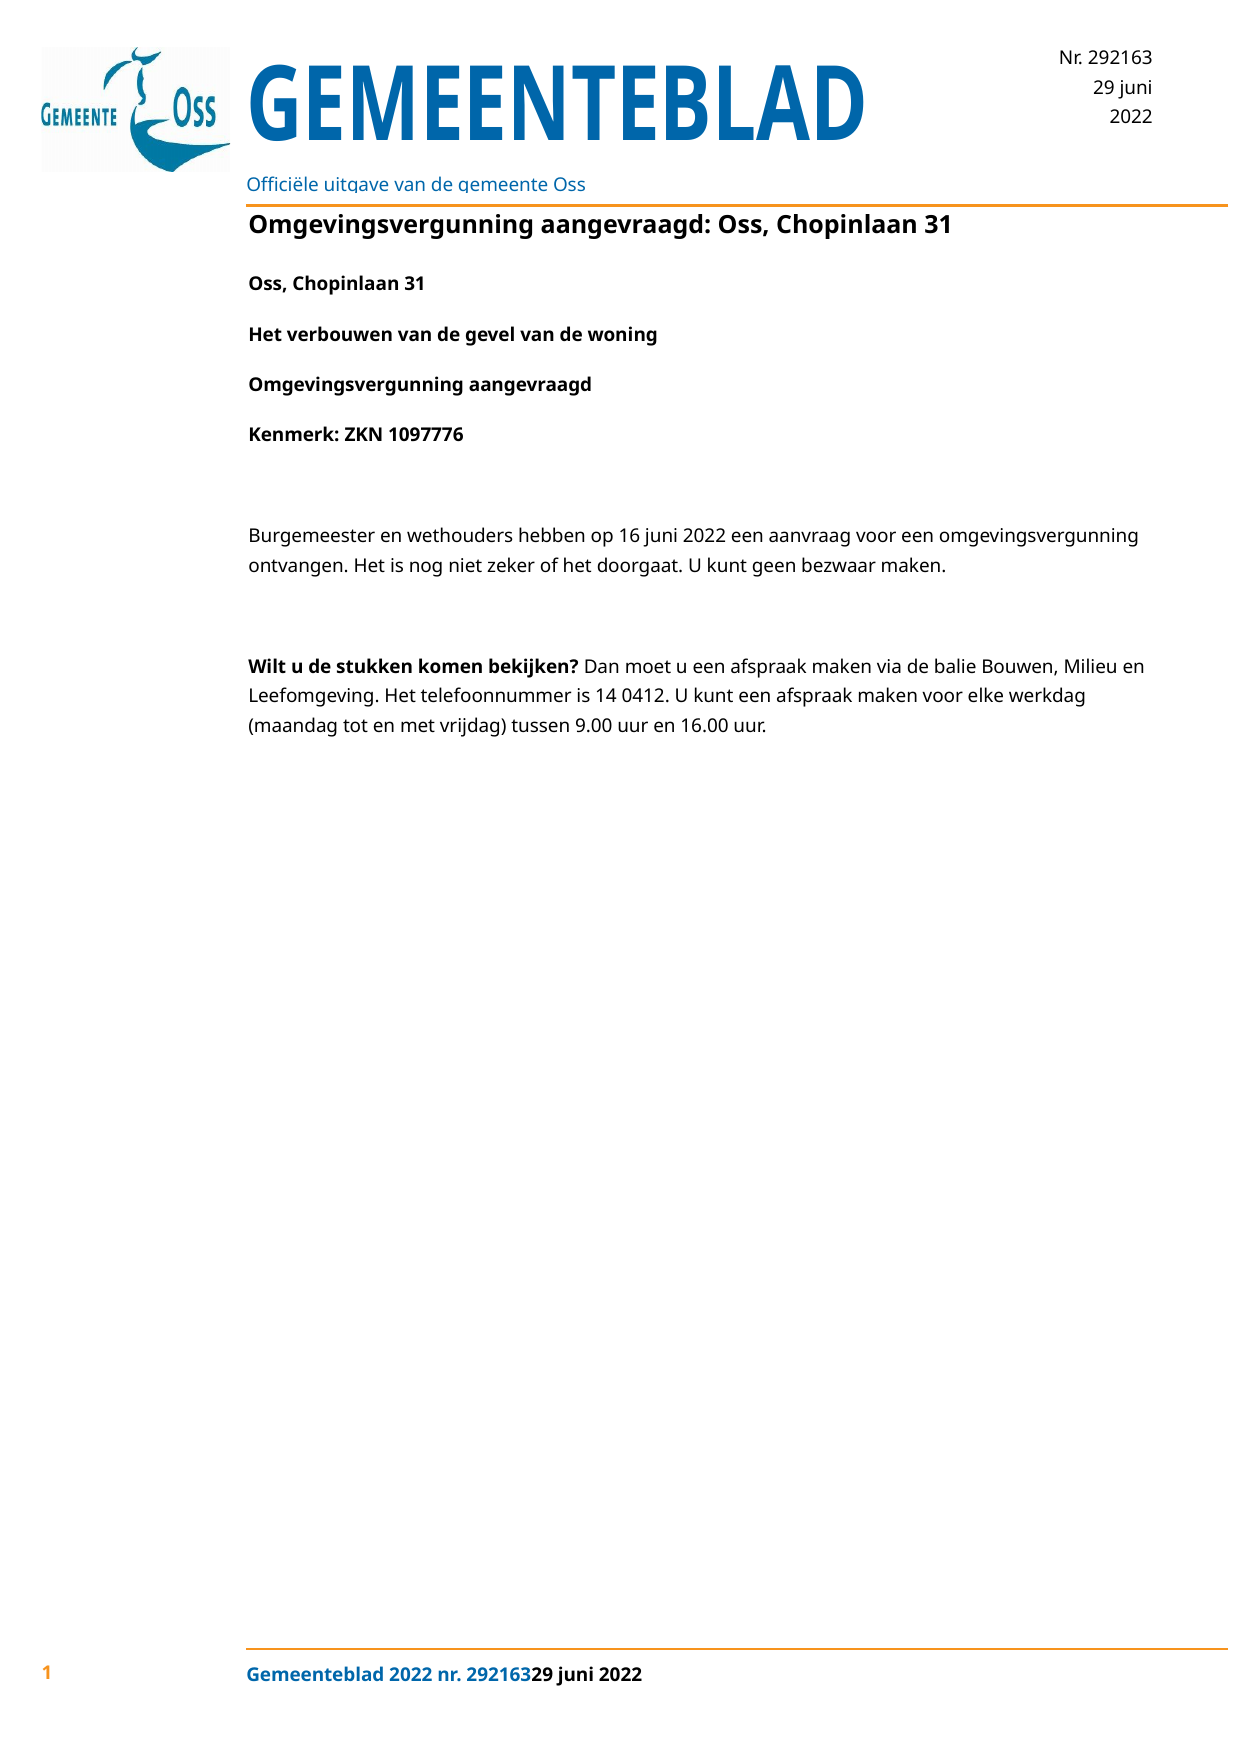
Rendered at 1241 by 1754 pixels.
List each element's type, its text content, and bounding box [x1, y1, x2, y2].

text Het verbouwen van de gevel van de woning [248, 321, 1152, 346]
text Oss, Chopinlaan 31 [248, 270, 1152, 296]
picture [41, 47, 231, 172]
text Omgevingsvergunning aangevraagd: Oss, Chopinlaan 31 [248, 207, 1152, 241]
text Wilt u de stukken komen bekijken? Dan moet u een afspraak maken via de balie Bouwen, Milieu en Leefomgeving. Het telefoonnummer is 14 0412. U kunt een afspraak maken voor elke werkdag (maandag tot en met vrijdag) tussen 9.00 uur en 16.00 uur. [248, 653, 1152, 738]
text Burgemeester en wethouders hebben op 16 juni 2022 een aanvraag voor een omgevingsvergunning ontvangen. Het is nog niet zeker of het doorgaat. U kunt geen bezwaar maken. [248, 522, 1152, 578]
text Omgevingsvergunning aangevraagd [248, 371, 1152, 397]
text Kenmerk: ZKN 1097776 [248, 422, 1152, 447]
